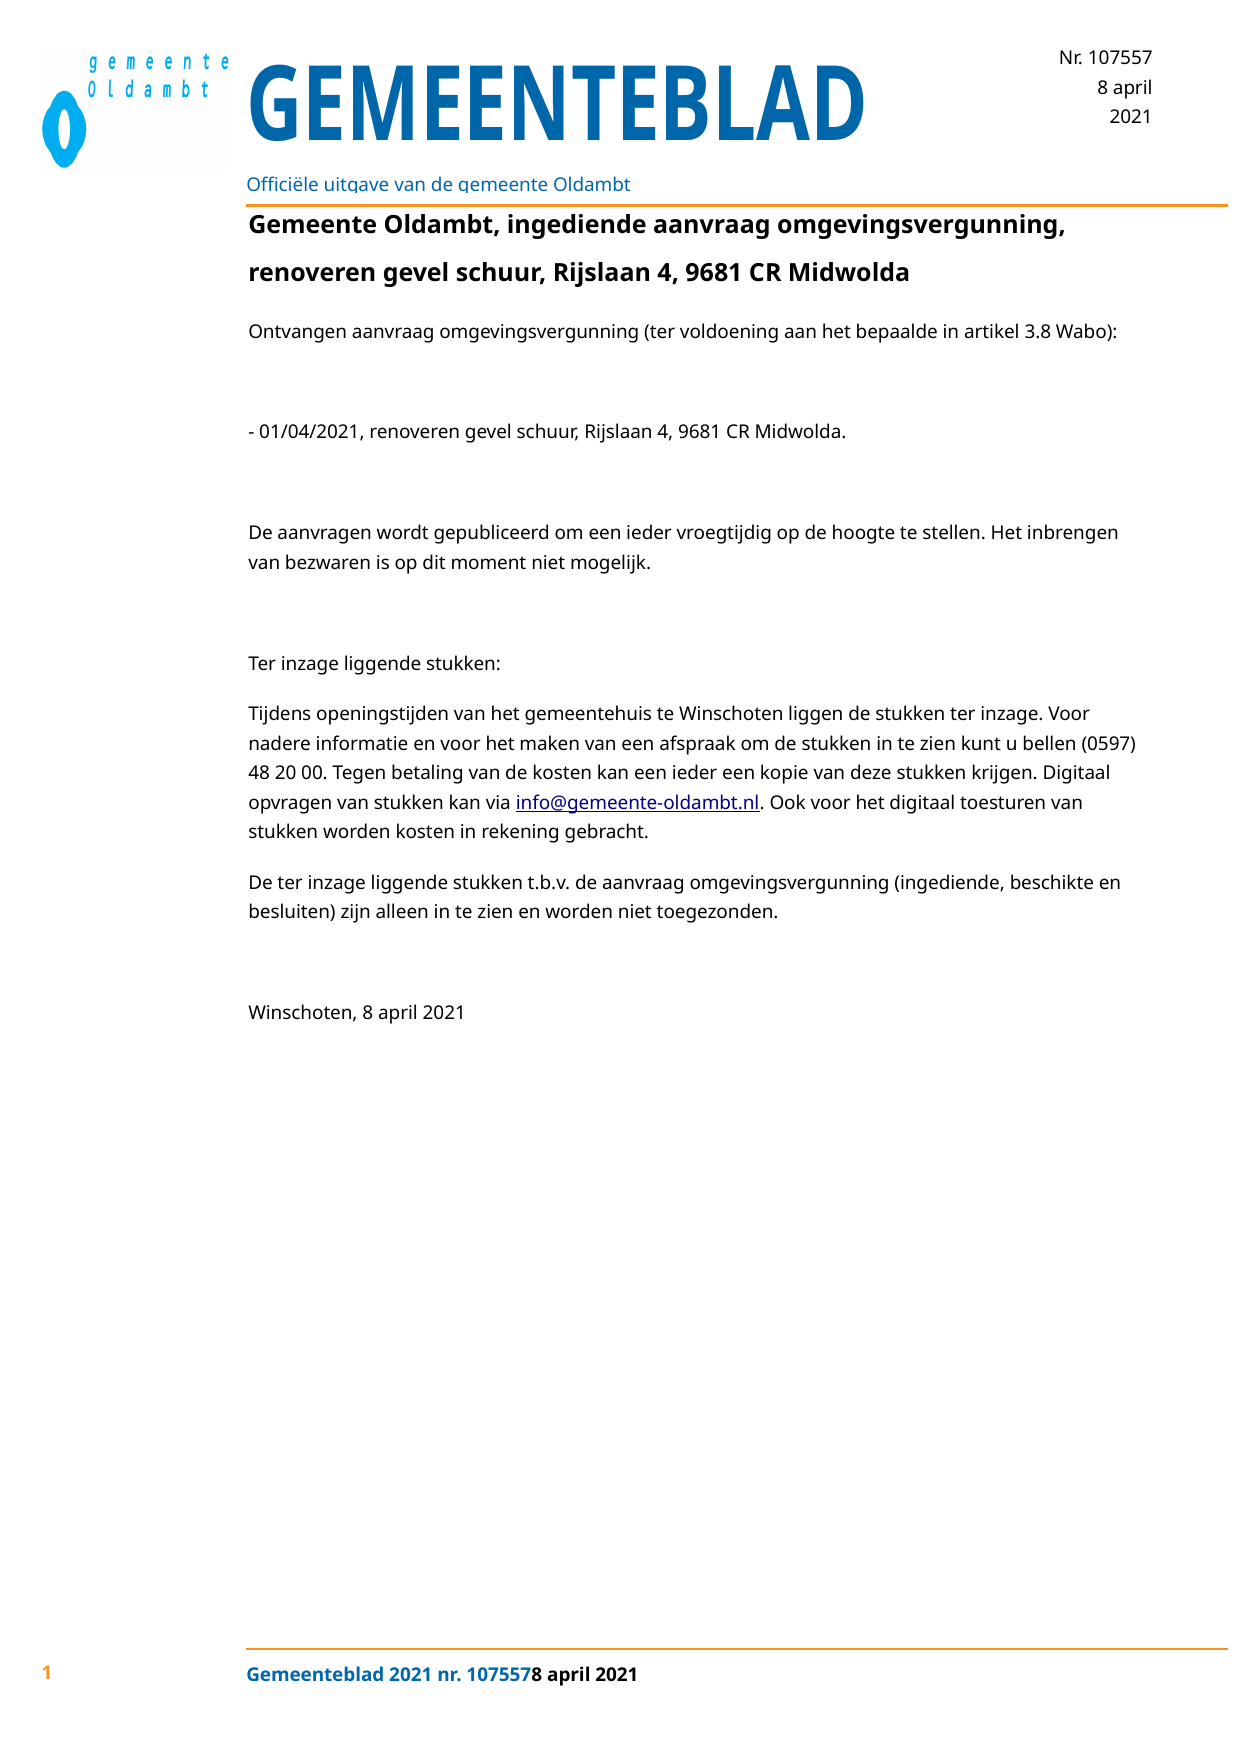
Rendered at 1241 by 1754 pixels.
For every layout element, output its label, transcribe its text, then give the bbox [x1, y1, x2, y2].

text De aanvragen wordt gepubliceerd om een ieder vroegtijdig op de hoogte te stellen. Het inbrengen van bezwaren is op dit moment niet mogelijk. [248, 519, 1152, 575]
text Winschoten, 8 april 2021 [248, 999, 1152, 1025]
picture [41, 47, 231, 172]
text De ter inzage liggende stukken t.b.v. de aanvraag omgevingsvergunning (ingediende, beschikte en besluiten) zijn alleen in te zien en worden niet toegezonden. [248, 869, 1152, 924]
text Ontvangen aanvraag omgevingsvergunning (ter voldoening aan het bepaalde in artikel 3.8 Wabo): [248, 318, 1152, 344]
text Ter inzage liggende stukken: [248, 650, 1152, 676]
text Gemeente Oldambt, ingediende aanvraag omgevingsvergunning, renoveren gevel schuur, Rijslaan 4, 9681 CR Midwolda [248, 207, 1152, 288]
text Tijdens openingstijden van het gemeentehuis te Winschoten liggen de stukken ter inzage. Voor nadere informatie en voor het maken van een afspraak om de stukken in te zien kunt u bellen (0597) 48 20 00. Tegen betaling van de kosten kan een ieder een kopie van deze stukken krijgen. Digitaal opvragen van stukken kan via info@gemeente-oldambt.nl. Ook voor het digitaal toesturen van stukken worden kosten in rekening gebracht. [248, 700, 1152, 844]
text - 01/04/2021, renoveren gevel schuur, Rijslaan 4, 9681 CR Midwolda. [248, 419, 1152, 444]
